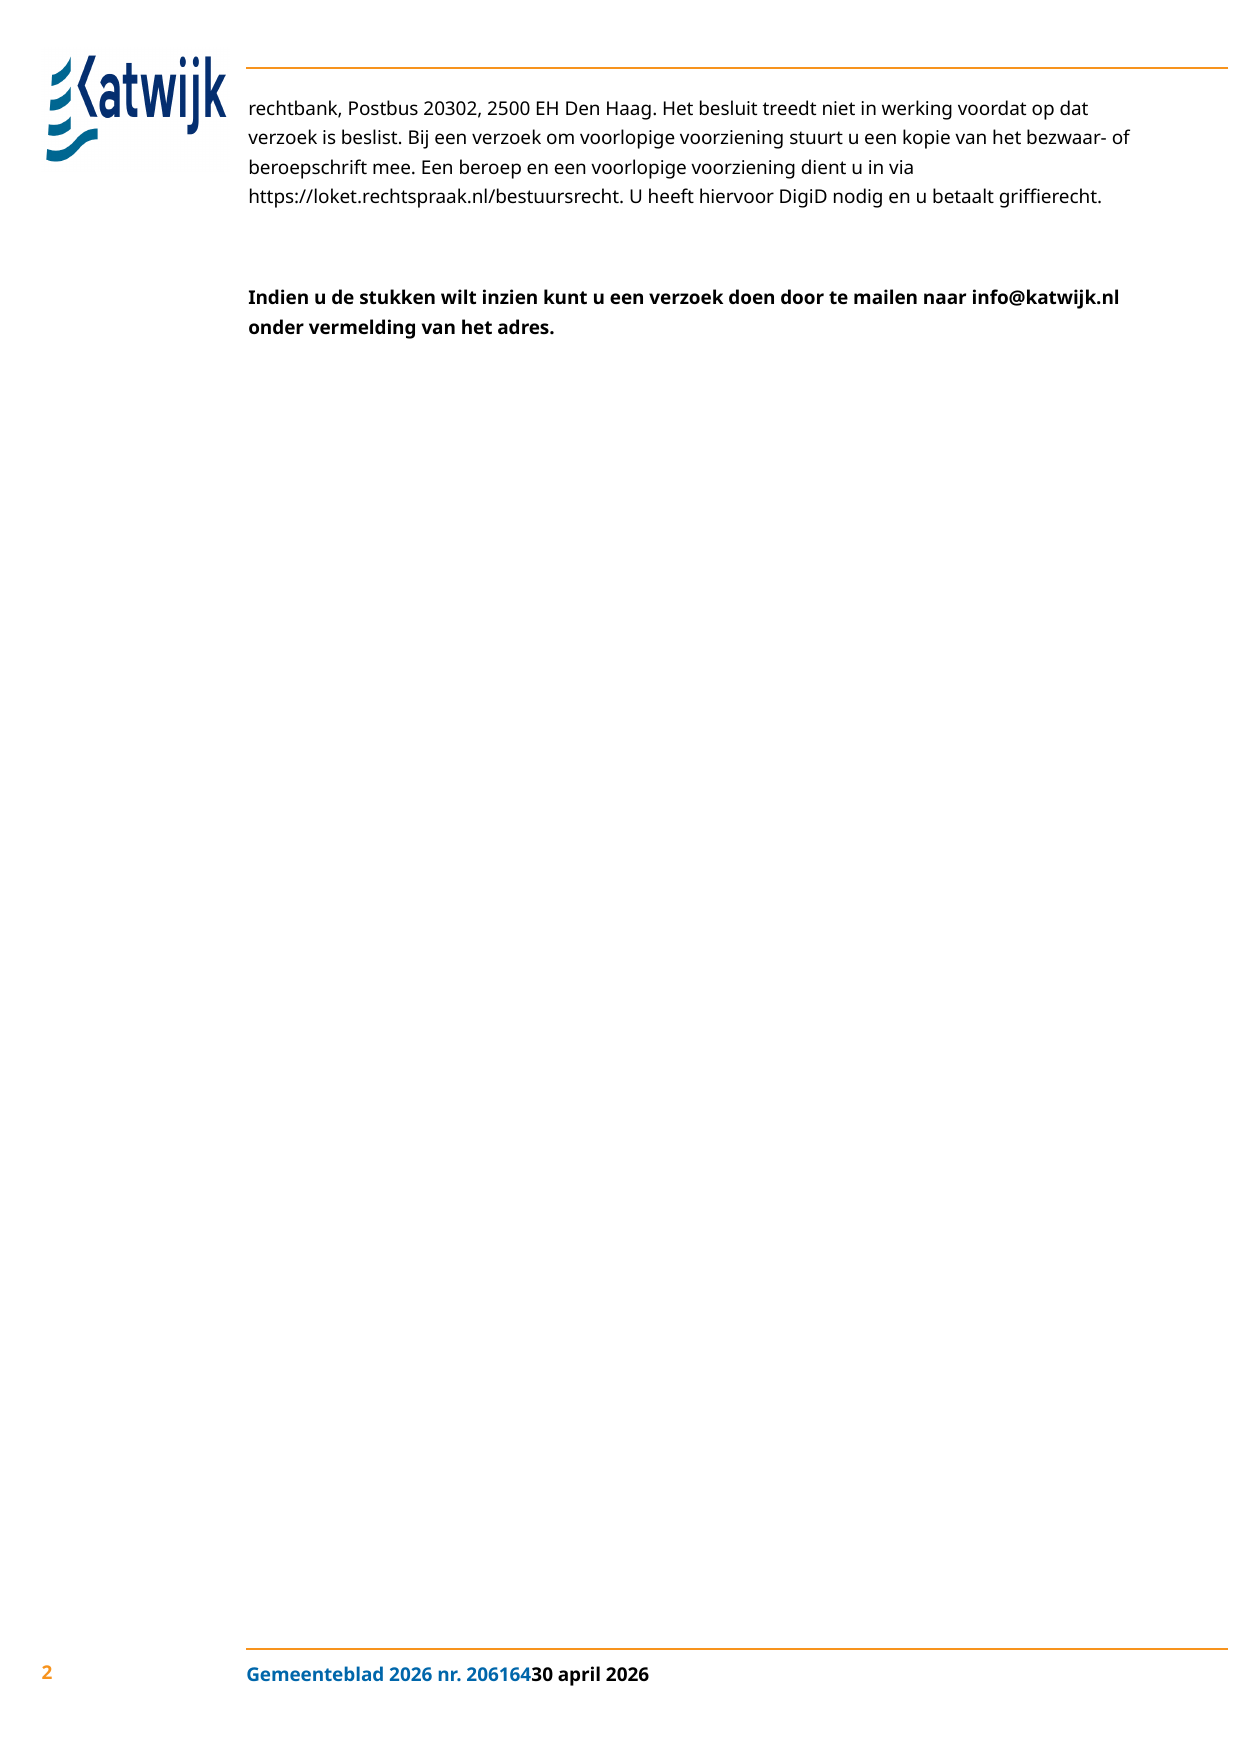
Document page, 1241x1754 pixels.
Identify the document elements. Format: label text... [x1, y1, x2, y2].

text Indien u de stukken wilt inzien kunt u een verzoek doen door te mailen naar info@katwijk.nl onder vermelding van het adres. [248, 284, 1152, 340]
text rechtbank, Postbus 20302, 2500 EH Den Haag. Het besluit treedt niet in werking voordat op dat verzoek is beslist. Bij een verzoek om voorlopige voorziening stuurt u een kopie van het bezwaar- of beroepschrift mee. Een beroep en een voorlopige voorziening dient u in via https://loket.rechtspraak.nl/bestuursrecht. U heeft hiervoor DigiD nodig en u betaalt griffierecht. [248, 95, 1152, 209]
picture [41, 47, 231, 172]
